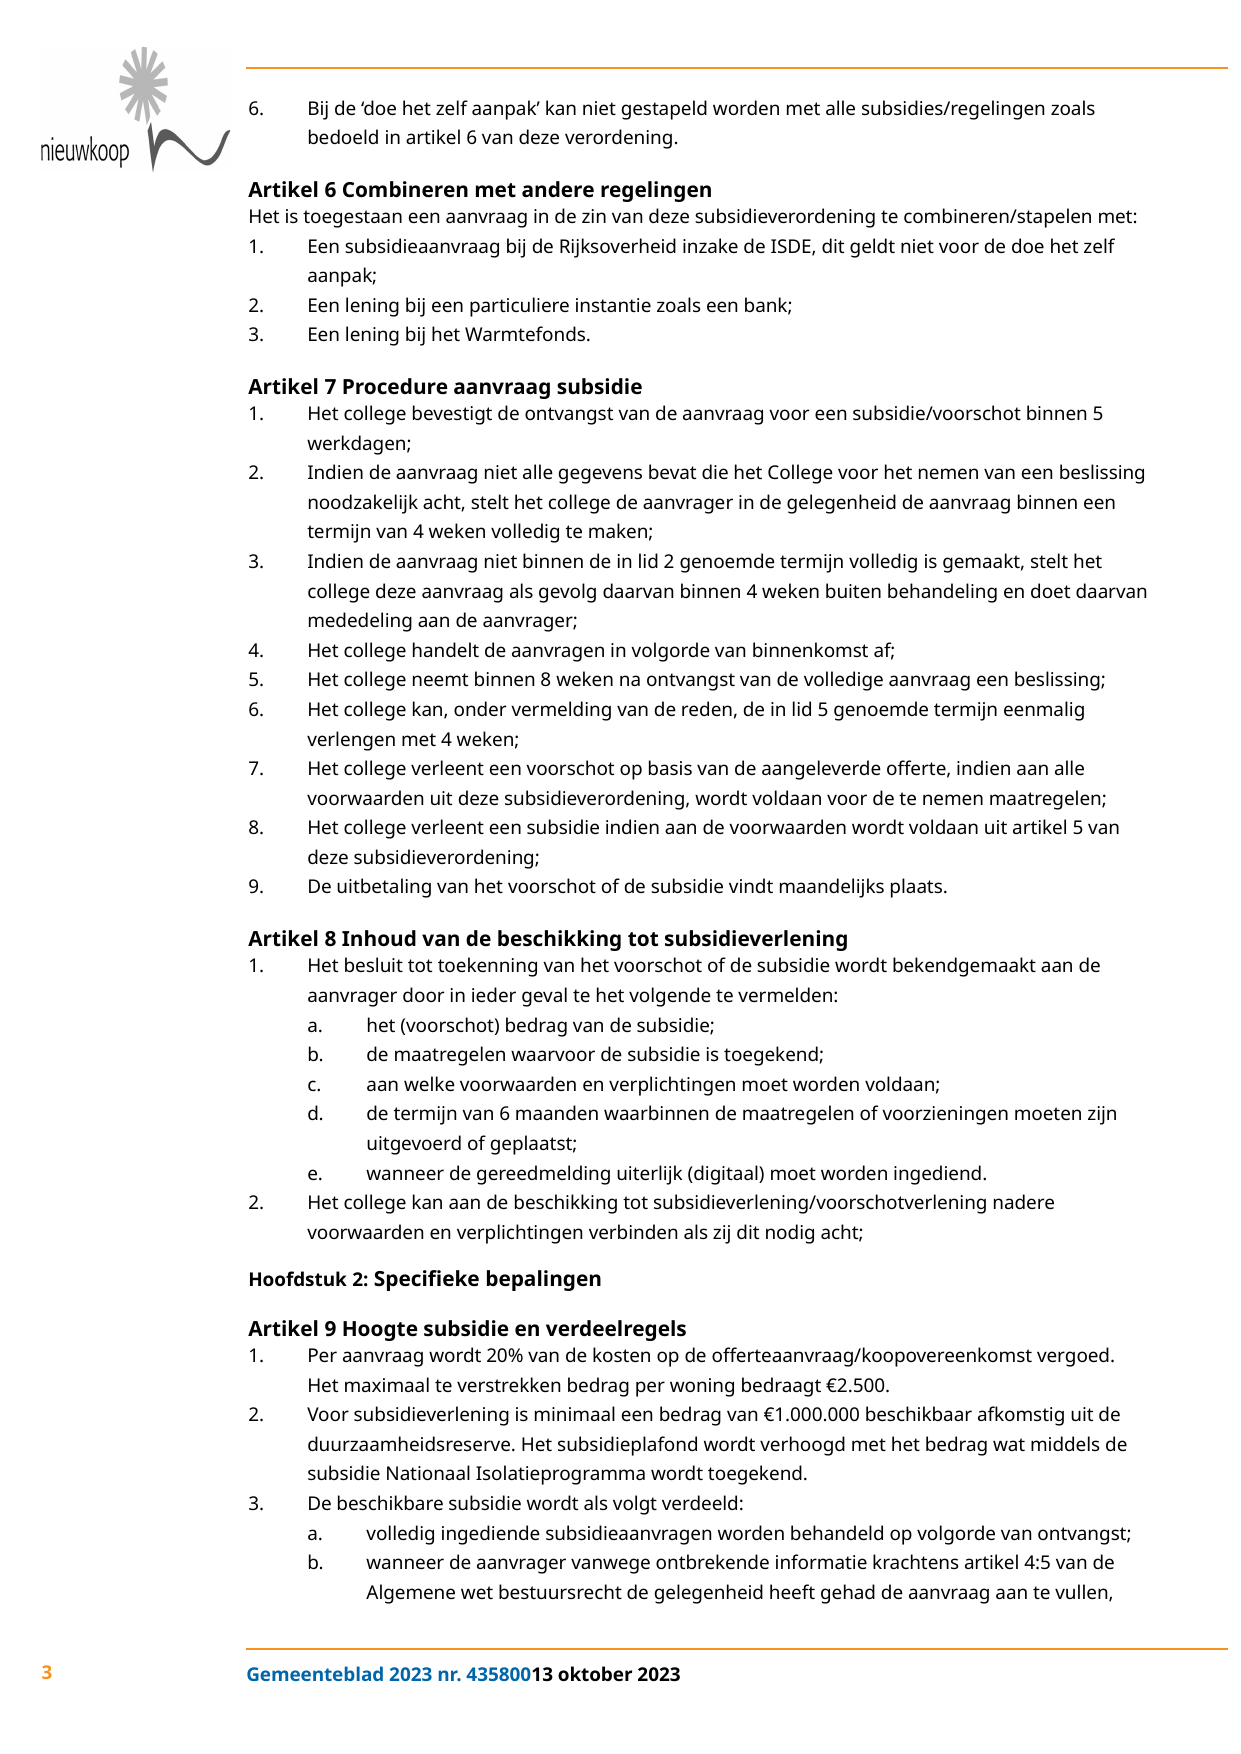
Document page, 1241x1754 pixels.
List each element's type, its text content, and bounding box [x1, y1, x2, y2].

text Het is toegestaan een aanvraag in de zin van deze subsidieverordening te combineren/stapelen met: [248, 203, 1152, 229]
text Artikel 6 Combineren met andere regelingen [248, 175, 1152, 203]
list Het college bevestigt de ontvangst van de aanvraag voor een subsidie/voorschot binnen 5 werkdagen; [248, 400, 1152, 456]
list de maatregelen waarvoor de subsidie is toegekend; [307, 1041, 1152, 1067]
list Voor subsidieverlening is minimaal een bedrag van €1.000.000 beschikbaar afkomstig uit de duurzaamheidsreserve. Het subsidieplafond wordt verhoogd met het bedrag wat middels de subsidie Nationaal Isolatieprogramma wordt toegekend. [248, 1401, 1152, 1486]
text Hoofdstuk 2: Specifieke bepalingen [248, 1264, 1152, 1293]
list aan welke voorwaarden en verplichtingen moet worden voldaan; [307, 1071, 1152, 1097]
list Het college verleent een subsidie indien aan de voorwaarden wordt voldaan uit artikel 5 van deze subsidieverordening; [248, 814, 1152, 870]
list Bij de ‘doe het zelf aanpak’ kan niet gestapeld worden met alle subsidies/regelingen zoals bedoeld in artikel 6 van deze verordening. [248, 95, 1152, 150]
list Het college kan aan de beschikking tot subsidieverlening/voorschotverlening nadere voorwaarden en verplichtingen verbinden als zij dit nodig acht; [248, 1189, 1152, 1244]
picture [41, 47, 231, 172]
text Artikel 9 Hoogte subsidie en verdeelregels [248, 1314, 1152, 1342]
list wanneer de gereedmelding uiterlijk (digitaal) moet worden ingediend. [307, 1160, 1152, 1185]
list Indien de aanvraag niet binnen de in lid 2 genoemde termijn volledig is gemaakt, stelt het college deze aanvraag als gevolg daarvan binnen 4 weken buiten behandeling en doet daarvan mededeling aan de aanvrager; [248, 548, 1152, 633]
list de termijn van 6 maanden waarbinnen de maatregelen of voorzieningen moeten zijn uitgevoerd of geplaatst; [307, 1101, 1152, 1156]
list Een subsidieaanvraag bij de Rijksoverheid inzake de ISDE, dit geldt niet voor de doe het zelf aanpak; [248, 233, 1152, 288]
list De beschikbare subsidie wordt als volgt verdeeld: [248, 1490, 1152, 1516]
text Artikel 8 Inhoud van de beschikking tot subsidieverlening [248, 924, 1152, 953]
list het (voorschot) bedrag van de subsidie; [307, 1012, 1152, 1037]
list Een lening bij het Warmtefonds. [248, 322, 1152, 347]
list Een lening bij een particuliere instantie zoals een bank; [248, 292, 1152, 318]
list volledig ingediende subsidieaanvragen worden behandeld op volgorde van ontvangst; [307, 1520, 1152, 1545]
list Per aanvraag wordt 20% van de kosten op de offerteaanvraag/koopovereenkomst vergoed. Het maximaal te verstrekken bedrag per woning bedraagt €2.500. [248, 1342, 1152, 1397]
list Het college handelt de aanvragen in volgorde van binnenkomst af; [248, 637, 1152, 663]
list Indien de aanvraag niet alle gegevens bevat die het College voor het nemen van een beslissing noodzakelijk acht, stelt het college de aanvrager in de gelegenheid de aanvraag binnen een termijn van 4 weken volledig te maken; [248, 459, 1152, 544]
list Het college kan, onder vermelding van de reden, de in lid 5 genoemde termijn eenmalig verlengen met 4 weken; [248, 696, 1152, 752]
list Het college neemt binnen 8 weken na ontvangst van de volledige aanvraag een beslissing; [248, 667, 1152, 692]
list Het college verleent een voorschot op basis van de aangeleverde offerte, indien aan alle voorwaarden uit deze subsidieverordening, wordt voldaan voor de te nemen maatregelen; [248, 755, 1152, 811]
list De uitbetaling van het voorschot of de subsidie vindt maandelijks plaats. [248, 874, 1152, 899]
list wanneer de aanvrager vanwege ontbrekende informatie krachtens artikel 4:5 van de Algemene wet bestuursrecht de gelegenheid heeft gehad de aanvraag aan te vullen, [307, 1549, 1152, 1604]
text Artikel 7 Procedure aanvraag subsidie [248, 372, 1152, 400]
list Het besluit tot toekenning van het voorschot of de subsidie wordt bekendgemaakt aan de aanvrager door in ieder geval te het volgende te vermelden: [248, 953, 1152, 1008]
